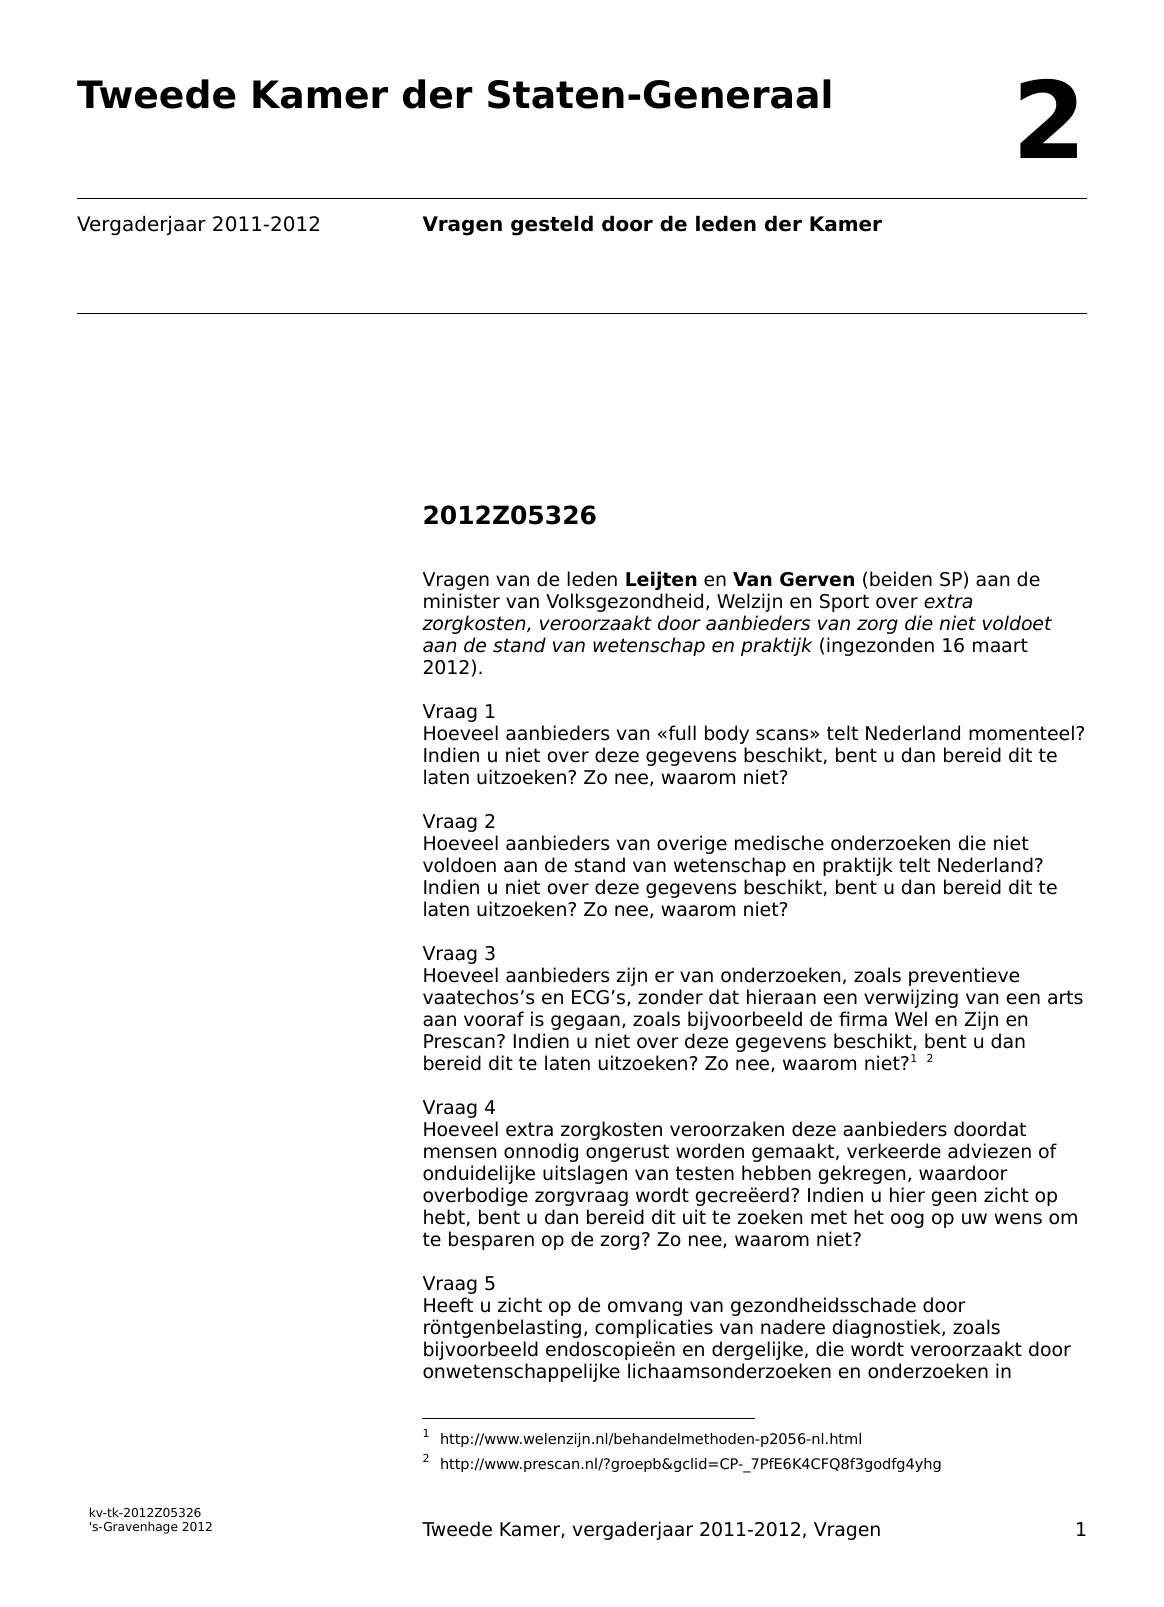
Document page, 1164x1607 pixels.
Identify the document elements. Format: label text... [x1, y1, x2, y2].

table_header 2 [886, 59, 1087, 198]
text Hoeveel aanbieders zijn er van onderzoeken, zoals preventieve vaatechos’s en ECG’s, zonder dat hieraan een verwijzing van een arts aan vooraf is gegaan, zoals bijvoorbeeld de firma Wel en Zijn en Prescan? Indien u niet over deze gegevens beschikt, bent u dan bereid dit te laten uitzoeken? Zo nee, waarom niet? [422, 965, 1087, 1075]
text Vraag 2 [422, 811, 1087, 833]
text http://www.prescan.nl/?groepb&gclid=CP-_7PfE6K4CFQ8f3godfg4yhg [422, 1452, 1087, 1474]
text kv-tk-2012Z05326 [88, 1506, 323, 1520]
text Hoeveel extra zorgkosten veroorzaken deze aanbieders doordat mensen onnodig ongerust worden gemaakt, verkeerde adviezen of onduidelijke uitslagen van testen hebben gekregen, waardoor overbodige zorgvraag wordt gecreëerd? Indien u hier geen zicht op hebt, bent u dan bereid dit uit te zoeken met het oog op uw wens om te besparen op de zorg? Zo nee, waarom niet? [422, 1119, 1087, 1251]
text 2012Z05326 [422, 501, 1087, 531]
table_cell Vragen gesteld door de leden der Kamer [422, 199, 1087, 313]
text Vraag 5 [422, 1273, 1087, 1295]
text Vraag 1 [422, 701, 1087, 723]
text Hoeveel aanbieders van overige medische onderzoeken die niet voldoen aan de stand van wetenschap en praktijk telt Nederland? Indien u niet over deze gegevens beschikt, bent u dan bereid dit te laten uitzoeken? Zo nee, waarom niet? [422, 833, 1087, 921]
text Hoeveel aanbieders van «full body scans» telt Nederland momenteel? Indien u niet over deze gegevens beschikt, bent u dan bereid dit te laten uitzoeken? Zo nee, waarom niet? [422, 723, 1087, 789]
text Vraag 4 [422, 1097, 1087, 1119]
text http://www.welenzijn.nl/behandelmethoden-p2056-nl.html [422, 1427, 1087, 1449]
table_cell Vergaderjaar 2011-2012 [77, 199, 422, 313]
text Vraag 3 [422, 943, 1087, 965]
table_header Tweede Kamer der Staten-Generaal [77, 59, 886, 198]
text 's-Gravenhage 2012 [88, 1520, 323, 1534]
text Vragen van de leden Leijten en Van Gerven (beiden SP) aan de minister van Volksgezondheid, Welzijn en Sport over extra zorgkosten, veroorzaakt door aanbieders van zorg die niet voldoet aan de stand van wetenschap en praktijk (ingezonden 16 maart 2012). [422, 569, 1087, 679]
text Heeft u zicht op de omvang van gezondheidsschade door röntgenbelasting, complicaties van nadere diagnostiek, zoals bijvoorbeeld endoscopieën en dergelijke, die wordt veroorzaakt door onwetenschappelijke lichaamsonderzoeken en onderzoeken in [422, 1295, 1087, 1383]
